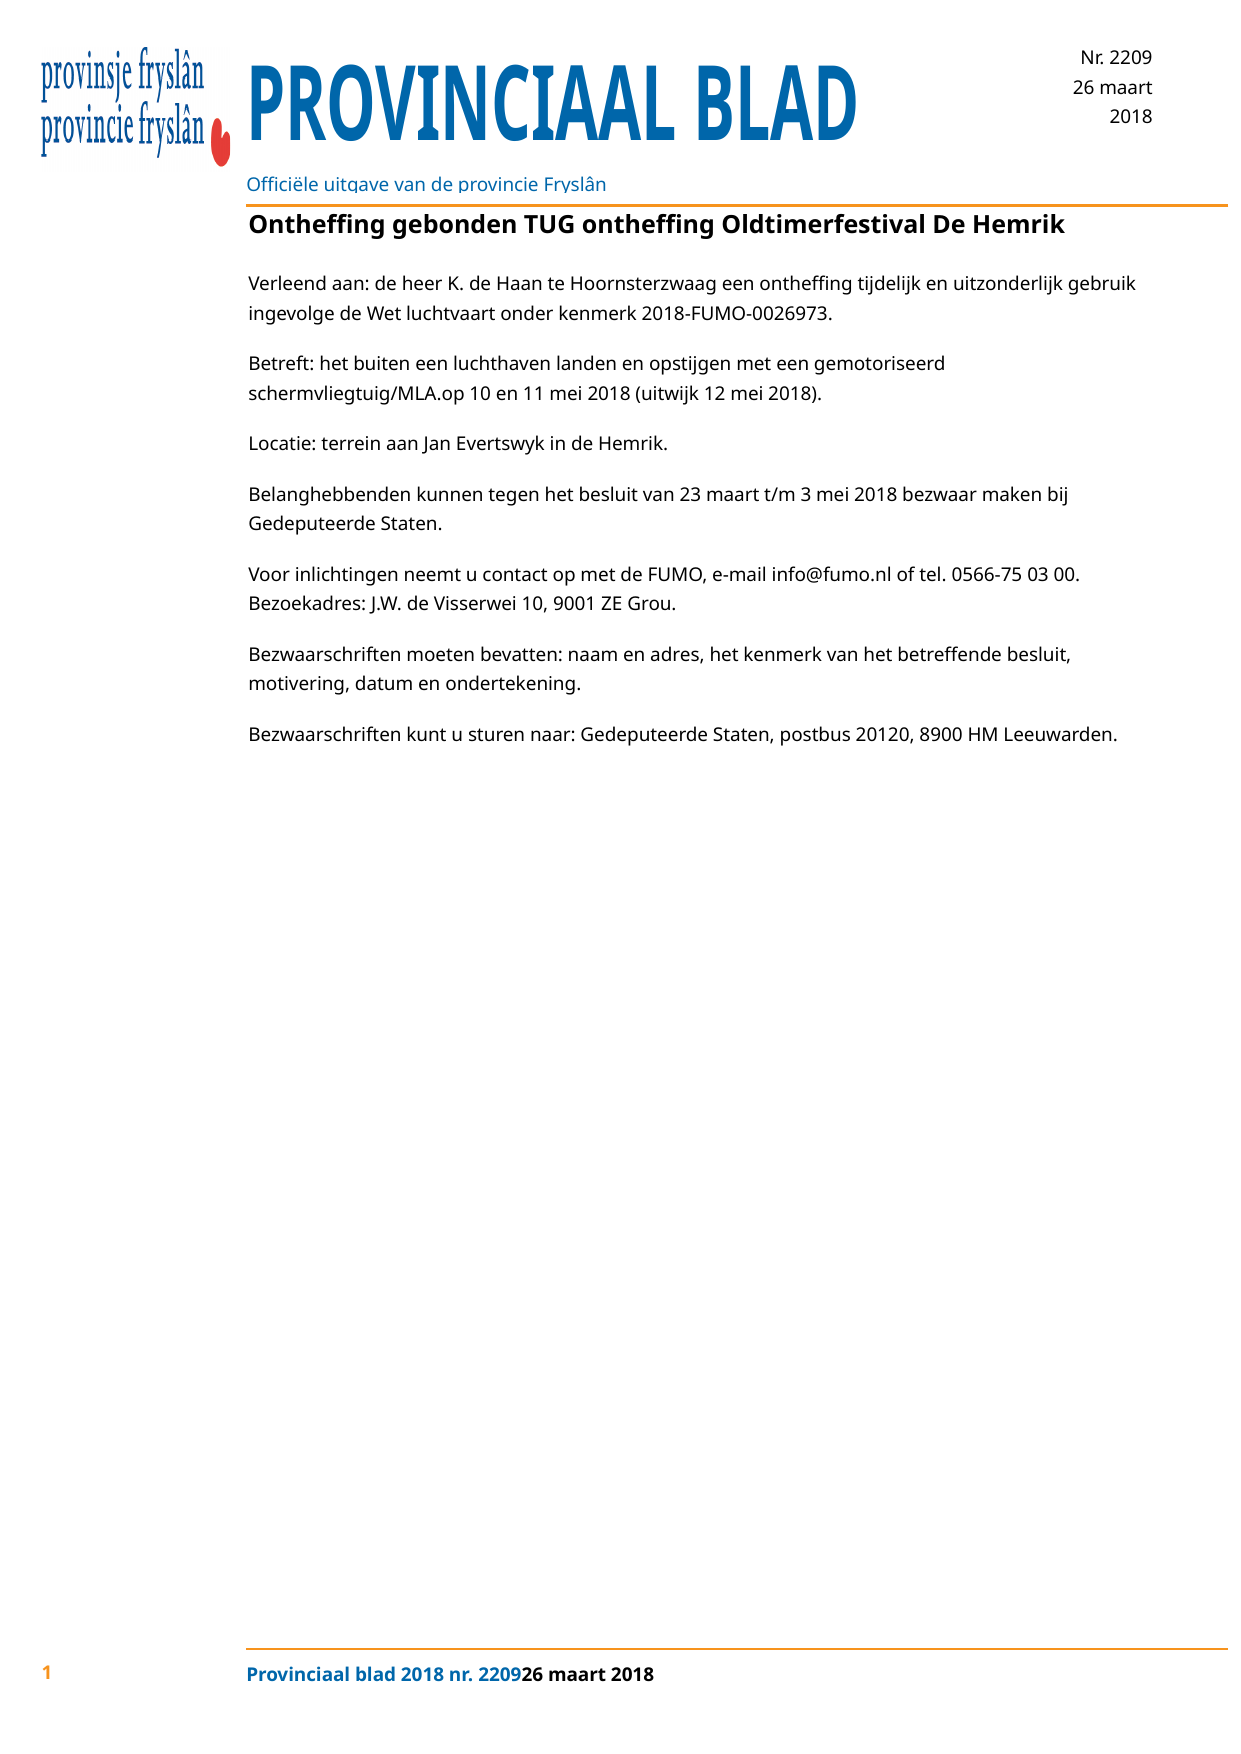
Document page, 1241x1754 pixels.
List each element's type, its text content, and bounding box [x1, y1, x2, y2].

picture [41, 47, 231, 172]
text Verleend aan: de heer K. de Haan te Hoornsterzwaag een ontheffing tijdelijk en uitzonderlijk gebruik ingevolge de Wet luchtvaart onder kenmerk 2018-FUMO-0026973. [248, 270, 1152, 326]
text Belanghebbenden kunnen tegen het besluit van 23 maart t/m 3 mei 2018 bezwaar maken bij Gedeputeerde Staten. [248, 481, 1152, 536]
text Bezwaarschriften kunt u sturen naar: Gedeputeerde Staten, postbus 20120, 8900 HM Leeuwarden. [248, 721, 1152, 746]
text Locatie: terrein aan Jan Evertswyk in de Hemrik. [248, 430, 1152, 456]
text Bezwaarschriften moeten bevatten: naam en adres, het kenmerk van het betreffende besluit, motivering, datum en ondertekening. [248, 641, 1152, 696]
text Ontheffing gebonden TUG ontheffing Oldtimerfestival De Hemrik [248, 207, 1152, 241]
text Betreft: het buiten een luchthaven landen en opstijgen met een gemotoriseerd schermvliegtuig/MLA.op 10 en 11 mei 2018 (uitwijk 12 mei 2018). [248, 350, 1152, 406]
text Voor inlichtingen neemt u contact op met de FUMO, e-mail info@fumo.nl of tel. 0566-75 03 00. Bezoekadres: J.W. de Visserwei 10, 9001 ZE Grou. [248, 561, 1152, 616]
